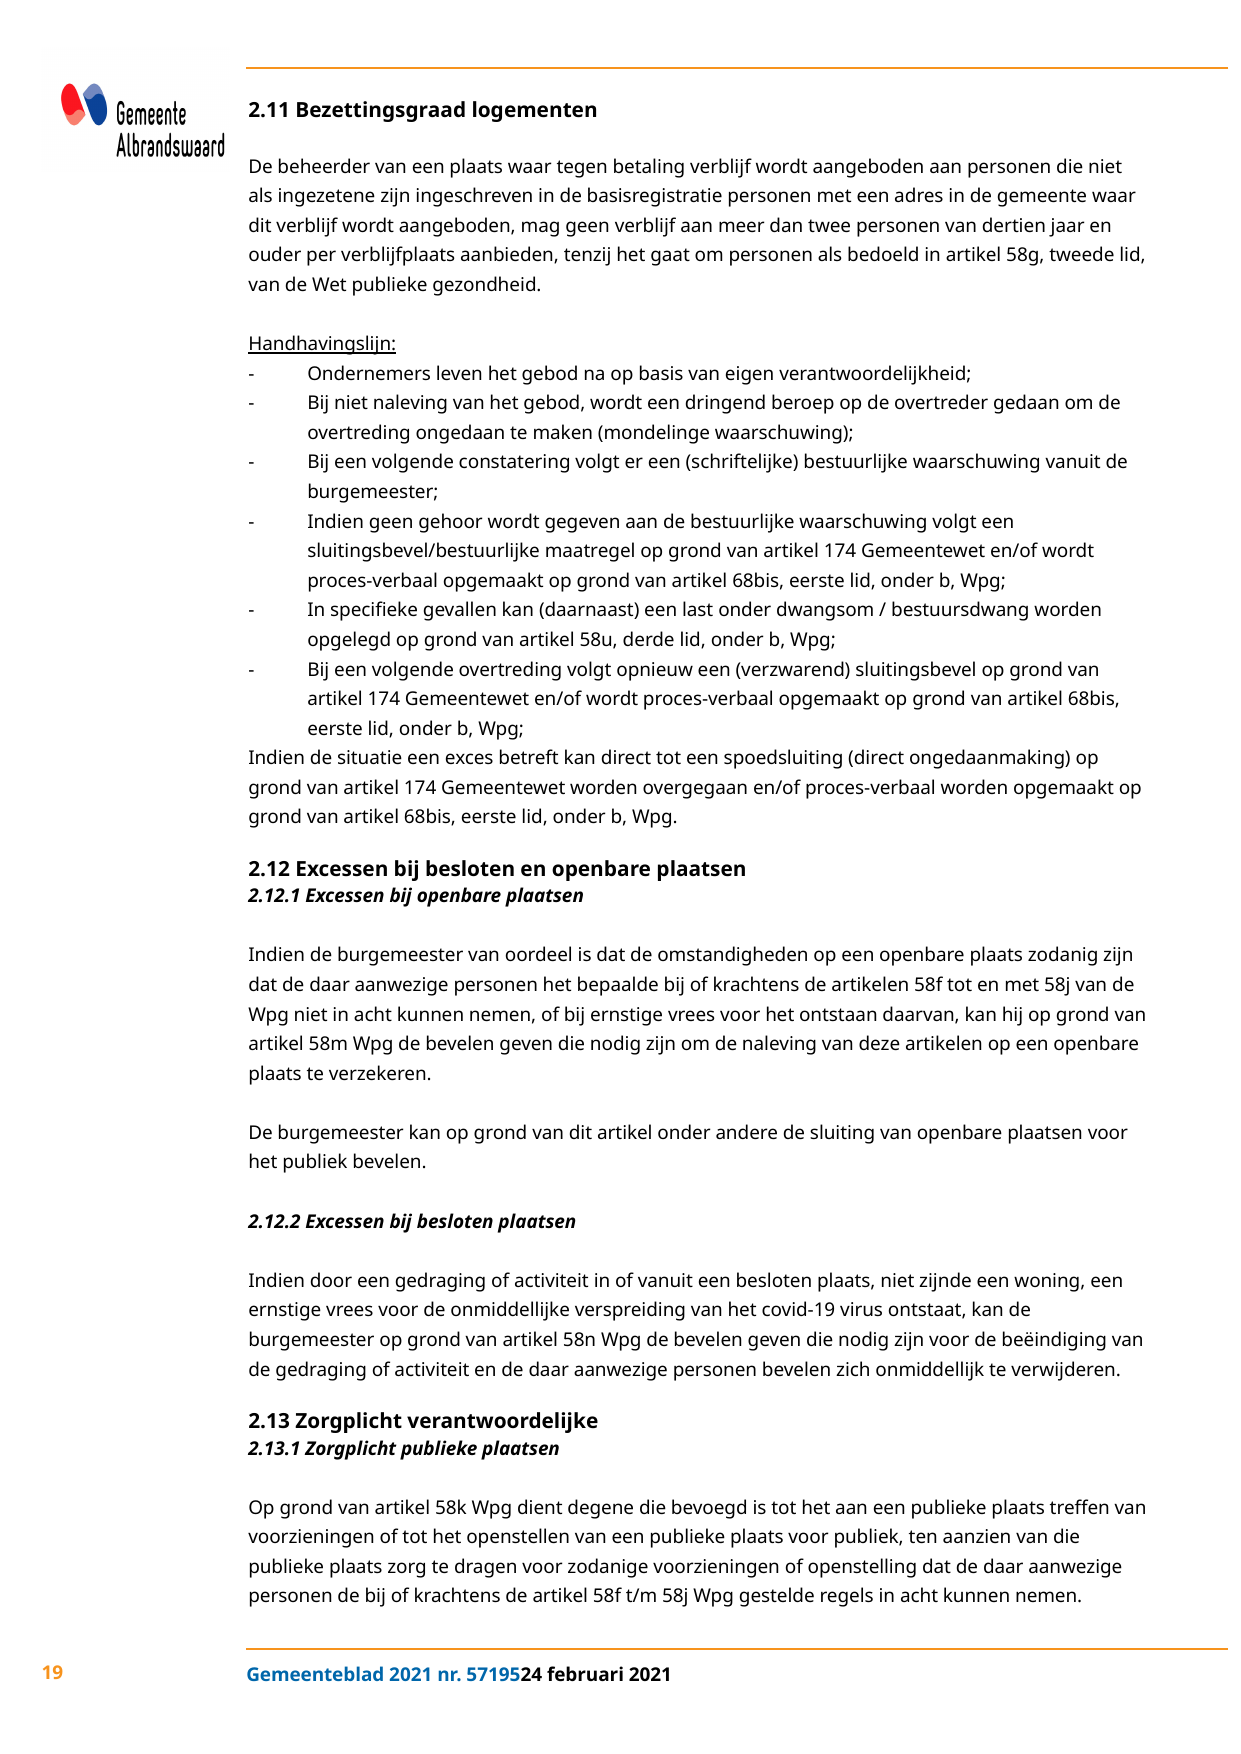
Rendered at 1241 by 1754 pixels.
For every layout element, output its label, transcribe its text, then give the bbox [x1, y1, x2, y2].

list Bij een volgende overtreding volgt opnieuw een (verzwarend) sluitingsbevel op grond van artikel 174 Gemeentewet en/of wordt proces-verbaal opgemaakt op grond van artikel 68bis, eerste lid, onder b, Wpg; [248, 656, 1152, 741]
text 2.12 Excessen bij besloten en openbare plaatsen [248, 854, 1152, 882]
text Indien de situatie een exces betreft kan direct tot een spoedsluiting (direct ongedaanmaking) op grond van artikel 174 Gemeentewet worden overgegaan en/of proces-verbaal worden opgemaakt op grond van artikel 68bis, eerste lid, onder b, Wpg. [248, 744, 1152, 829]
picture [41, 47, 231, 172]
text 2.11 Bezettingsgraad logementen [248, 95, 1152, 123]
list Indien geen gehoor wordt gegeven aan de bestuurlijke waarschuwing volgt een sluitingsbevel/bestuurlijke maatregel op grond van artikel 174 Gemeentewet en/of wordt proces-verbaal opgemaakt op grond van artikel 68bis, eerste lid, onder b, Wpg; [248, 508, 1152, 593]
text Op grond van artikel 58k Wpg dient degene die bevoegd is tot het aan een publieke plaats treffen van voorzieningen of tot het openstellen van een publieke plaats voor publiek, ten aanzien van die publieke plaats zorg te dragen voor zodanige voorzieningen of openstelling dat de daar aanwezige personen de bij of krachtens de artikel 58f t/m 58j Wpg gestelde regels in acht kunnen nemen. [248, 1494, 1152, 1608]
text 2.13 Zorgplicht verantwoordelijke [248, 1406, 1152, 1435]
text De beheerder van een plaats waar tegen betaling verblijf wordt aangeboden aan personen die niet als ingezetene zijn ingeschreven in de basisregistratie personen met een adres in de gemeente waar dit verblijf wordt aangeboden, mag geen verblijf aan meer dan twee personen van dertien jaar en ouder per verblijfplaats aanbieden, tenzij het gaat om personen als bedoeld in artikel 58g, tweede lid, van de Wet publieke gezondheid. [248, 153, 1152, 297]
text Handhavingslijn: [248, 330, 1152, 356]
list Bij niet naleving van het gebod, wordt een dringend beroep op de overtreder gedaan om de overtreding ongedaan te maken (mondelinge waarschuwing); [248, 389, 1152, 445]
text 2.13.1 Zorgplicht publieke plaatsen [248, 1435, 1152, 1460]
list Bij een volgende constatering volgt er een (schriftelijke) bestuurlijke waarschuwing vanuit de burgemeester; [248, 449, 1152, 504]
text Indien door een gedraging of activiteit in of vanuit een besloten plaats, niet zijnde een woning, een ernstige vrees voor de onmiddellijke verspreiding van het covid-19 virus ontstaat, kan de burgemeester op grond van artikel 58n Wpg de bevelen geven die nodig zijn voor de beëindiging van de gedraging of activiteit en de daar aanwezige personen bevelen zich onmiddellijk te verwijderen. [248, 1267, 1152, 1382]
text Indien de burgemeester van oordeel is dat de omstandigheden op een openbare plaats zodanig zijn dat de daar aanwezige personen het bepaalde bij of krachtens de artikelen 58f tot en met 58j van de Wpg niet in acht kunnen nemen, of bij ernstige vrees voor het ontstaan daarvan, kan hij op grond van artikel 58m Wpg de bevelen geven die nodig zijn om de naleving van deze artikelen op een openbare plaats te verzekeren. [248, 942, 1152, 1086]
text De burgemeester kan op grond van dit artikel onder andere de sluiting van openbare plaatsen voor het publiek bevelen. [248, 1119, 1152, 1174]
list Ondernemers leven het gebod na op basis van eigen verantwoordelijkheid; [248, 360, 1152, 386]
text 2.12.1 Excessen bij openbare plaatsen [248, 882, 1152, 908]
text 2.12.2 Excessen bij besloten plaatsen [248, 1208, 1152, 1234]
list In specifieke gevallen kan (daarnaast) een last onder dwangsom / bestuursdwang worden opgelegd op grond van artikel 58u, derde lid, onder b, Wpg; [248, 597, 1152, 652]
